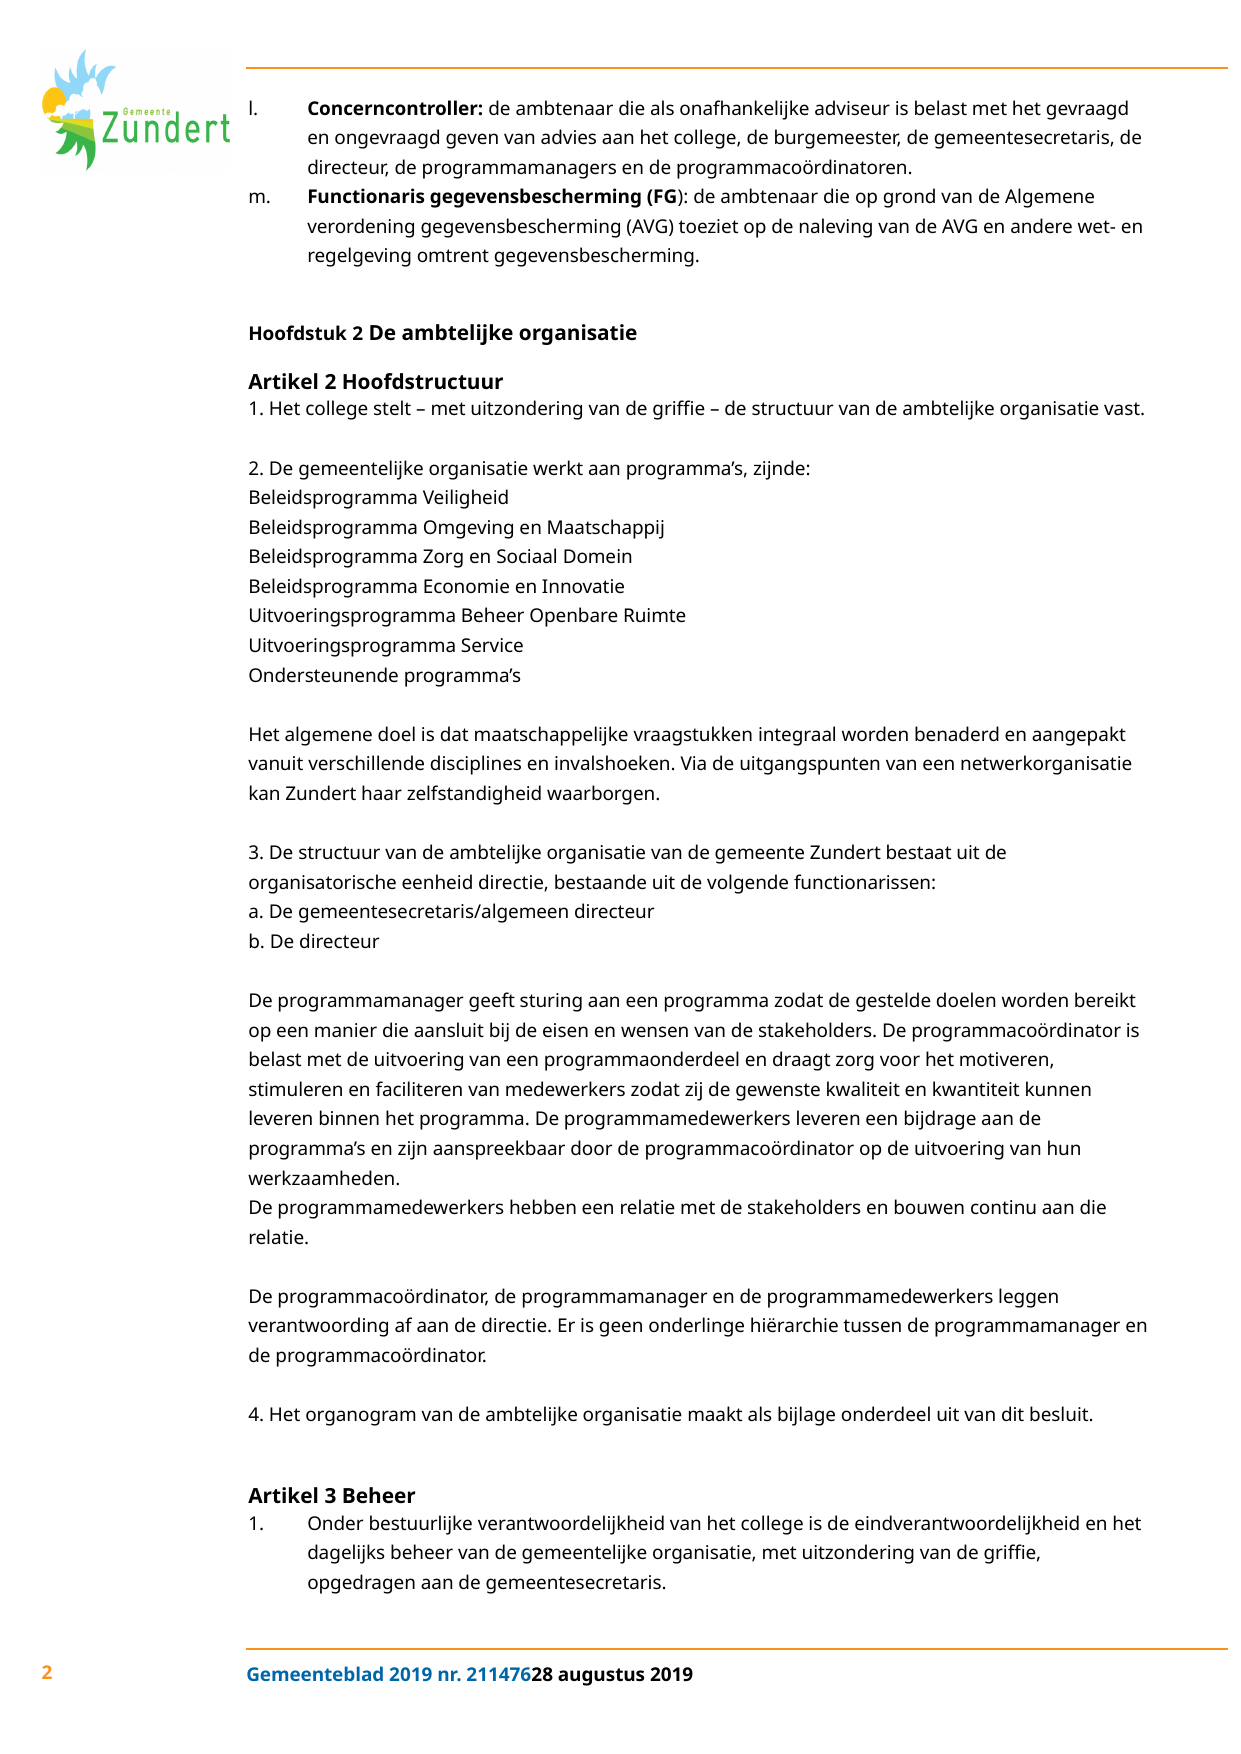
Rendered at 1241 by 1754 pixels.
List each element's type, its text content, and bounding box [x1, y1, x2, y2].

text Beleidsprogramma Veiligheid [248, 484, 1152, 510]
text 2. De gemeentelijke organisatie werkt aan programma’s, zijnde: [248, 455, 1152, 481]
list Onder bestuurlijke verantwoordelijkheid van het college is de eindverantwoordelijkheid en het dagelijks beheer van de gemeentelijke organisatie, met uitzondering van de griffie, opgedragen aan de gemeentesecretaris. [248, 1510, 1152, 1595]
text b. De directeur [248, 928, 1152, 954]
text De programmamedewerkers hebben een relatie met de stakeholders en bouwen continu aan die relatie. [248, 1194, 1152, 1250]
text De programmacoördinator, de programmamanager en de programmamedewerkers leggen verantwoording af aan de directie. Er is geen onderlinge hiërarchie tussen de programmamanager en de programmacoördinator. [248, 1283, 1152, 1368]
text Uitvoeringsprogramma Beheer Openbare Ruimte [248, 603, 1152, 628]
text De programmamanager geeft sturing aan een programma zodat de gestelde doelen worden bereikt op een manier die aansluit bij de eisen en wensen van de stakeholders. De programmacoördinator is belast met de uitvoering van een programmaonderdeel en draagt zorg voor het motiveren, stimuleren en faciliteren van medewerkers zodat zij de gewenste kwaliteit en kwantiteit kunnen leveren binnen het programma. De programmamedewerkers leveren een bijdrage aan de programma’s en zijn aanspreekbaar door de programmacoördinator op de uitvoering van hun werkzaamheden. [248, 987, 1152, 1191]
text 4. Het organogram van de ambtelijke organisatie maakt als bijlage onderdeel uit van dit besluit. [248, 1401, 1152, 1427]
text Artikel 2 Hoofdstructuur [248, 367, 1152, 396]
text Beleidsprogramma Zorg en Sociaal Domein [248, 543, 1152, 569]
list Functionaris gegevensbescherming (FG): de ambtenaar die op grond van de Algemene verordening gegevensbescherming (AVG) toeziet op de naleving van de AVG en andere wet- en regelgeving omtrent gegevensbescherming. [248, 183, 1152, 268]
text Beleidsprogramma Economie en Innovatie [248, 573, 1152, 599]
text Artikel 3 Beheer [248, 1481, 1152, 1510]
text Het algemene doel is dat maatschappelijke vraagstukken integraal worden benaderd en aangepakt vanuit verschillende disciplines en invalshoeken. Via de uitgangspunten van een netwerkorganisatie kan Zundert haar zelfstandigheid waarborgen. [248, 721, 1152, 806]
text Beleidsprogramma Omgeving en Maatschappij [248, 514, 1152, 540]
text Ondersteunende programma’s [248, 662, 1152, 688]
text Hoofdstuk 2 De ambtelijke organisatie [248, 318, 1152, 346]
text Uitvoeringsprogramma Service [248, 632, 1152, 658]
text a. De gemeentesecretaris/algemeen directeur [248, 898, 1152, 924]
picture [41, 47, 231, 172]
text 1. Het college stelt – met uitzondering van de griffie – de structuur van de ambtelijke organisatie vast. [248, 396, 1152, 421]
list Concerncontroller: de ambtenaar die als onafhankelijke adviseur is belast met het gevraagd en ongevraagd geven van advies aan het college, de burgemeester, de gemeentesecretaris, de directeur, de programmamanagers en de programmacoördinatoren. [248, 95, 1152, 180]
text 3. De structuur van de ambtelijke organisatie van de gemeente Zundert bestaat uit de organisatorische eenheid directie, bestaande uit de volgende functionarissen: [248, 839, 1152, 895]
